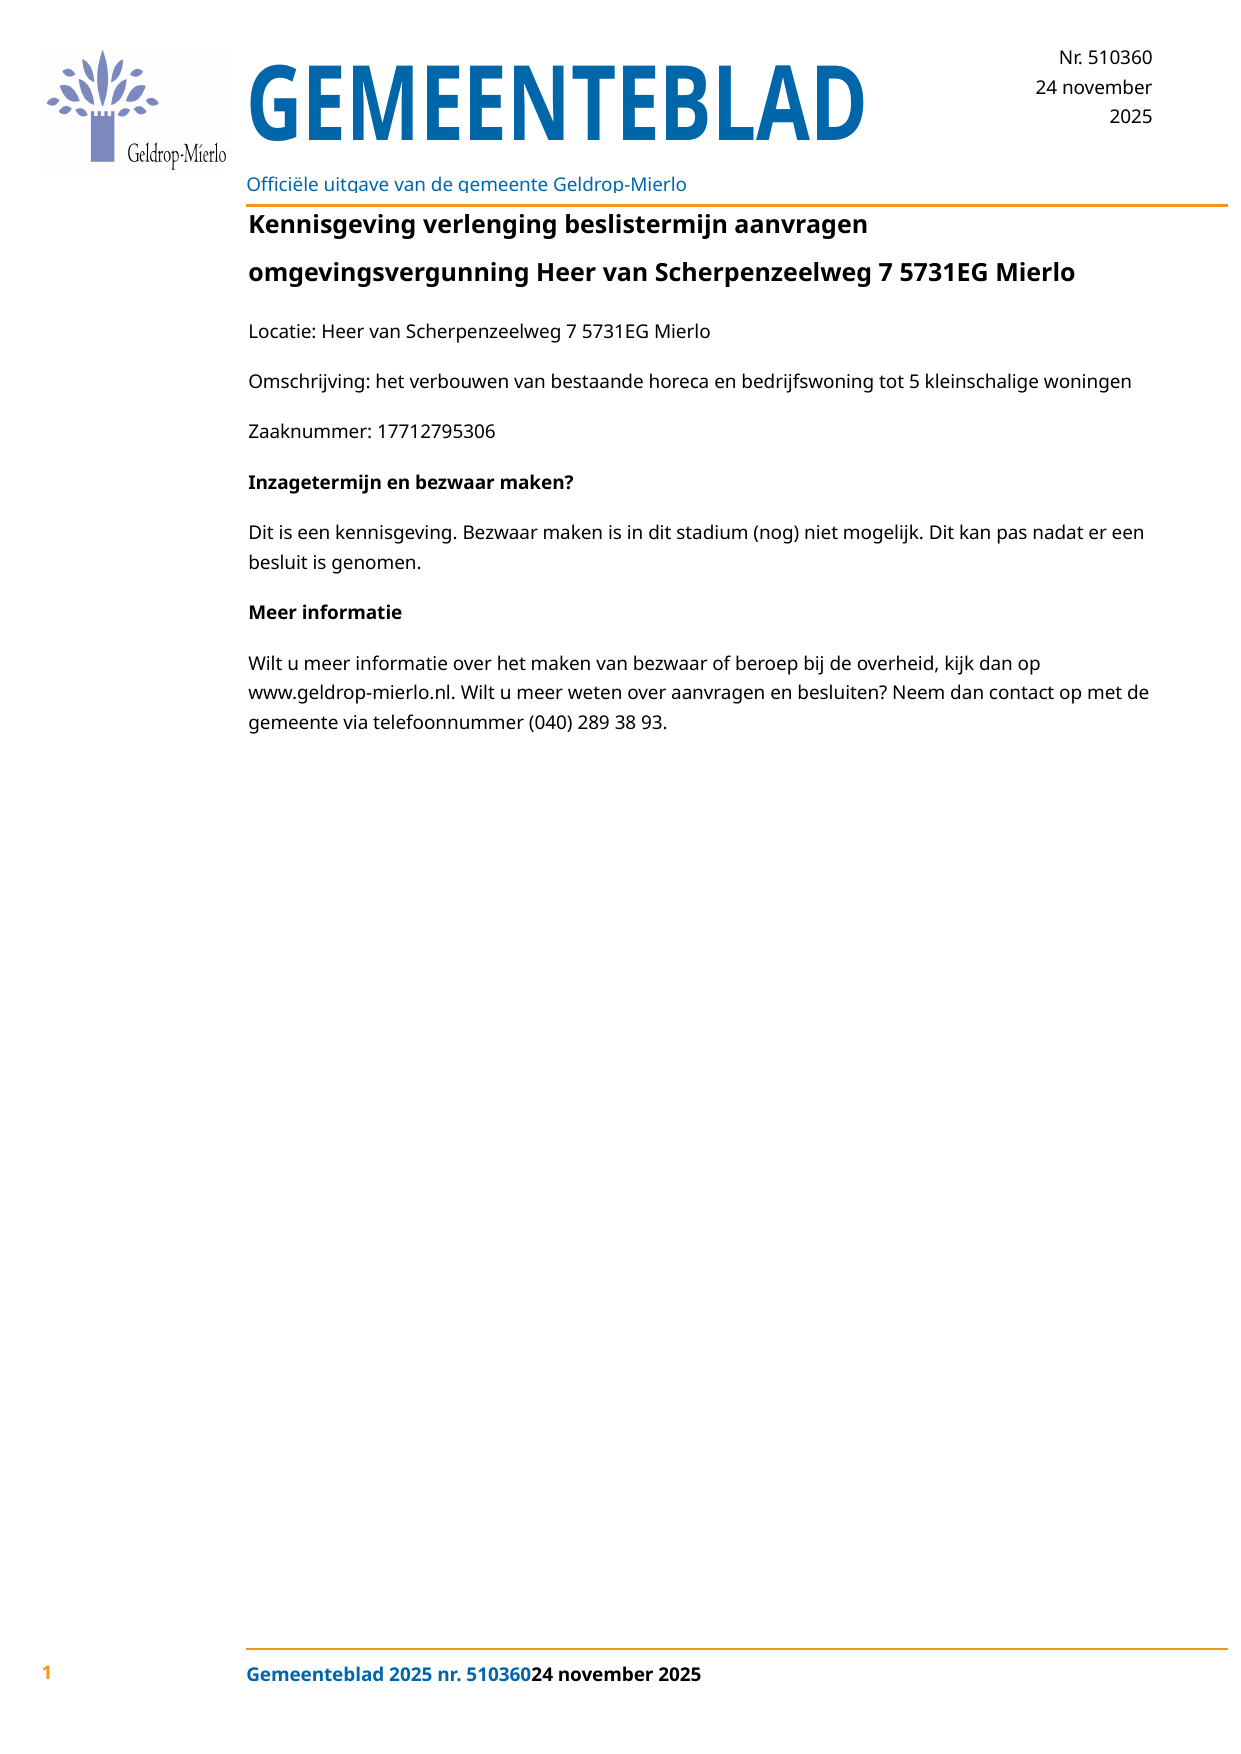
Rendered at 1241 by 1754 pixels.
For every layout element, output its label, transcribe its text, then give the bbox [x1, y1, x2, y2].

text Inzagetermijn en bezwaar maken? [248, 469, 1152, 495]
text Wilt u meer informatie over het maken van bezwaar of beroep bij de overheid, kijk dan op www.geldrop-mierlo.nl. Wilt u meer weten over aanvragen en besluiten? Neem dan contact op met de gemeente via telefoonnummer (040) 289 38 93. [248, 650, 1152, 735]
text Dit is een kennisgeving. Bezwaar maken is in dit stadium (nog) niet mogelijk. Dit kan pas nadat er een besluit is genomen. [248, 519, 1152, 575]
text Locatie: Heer van Scherpenzeelweg 7 5731EG Mierlo [248, 318, 1152, 344]
text Omschrijving: het verbouwen van bestaande horeca en bedrijfswoning tot 5 kleinschalige woningen [248, 368, 1152, 394]
text Meer informatie [248, 599, 1152, 625]
text Kennisgeving verlenging beslistermijn aanvragen omgevingsvergunning Heer van Scherpenzeelweg 7 5731EG Mierlo [248, 207, 1152, 288]
text Zaaknummer: 17712795306 [248, 419, 1152, 444]
picture [41, 47, 231, 172]
